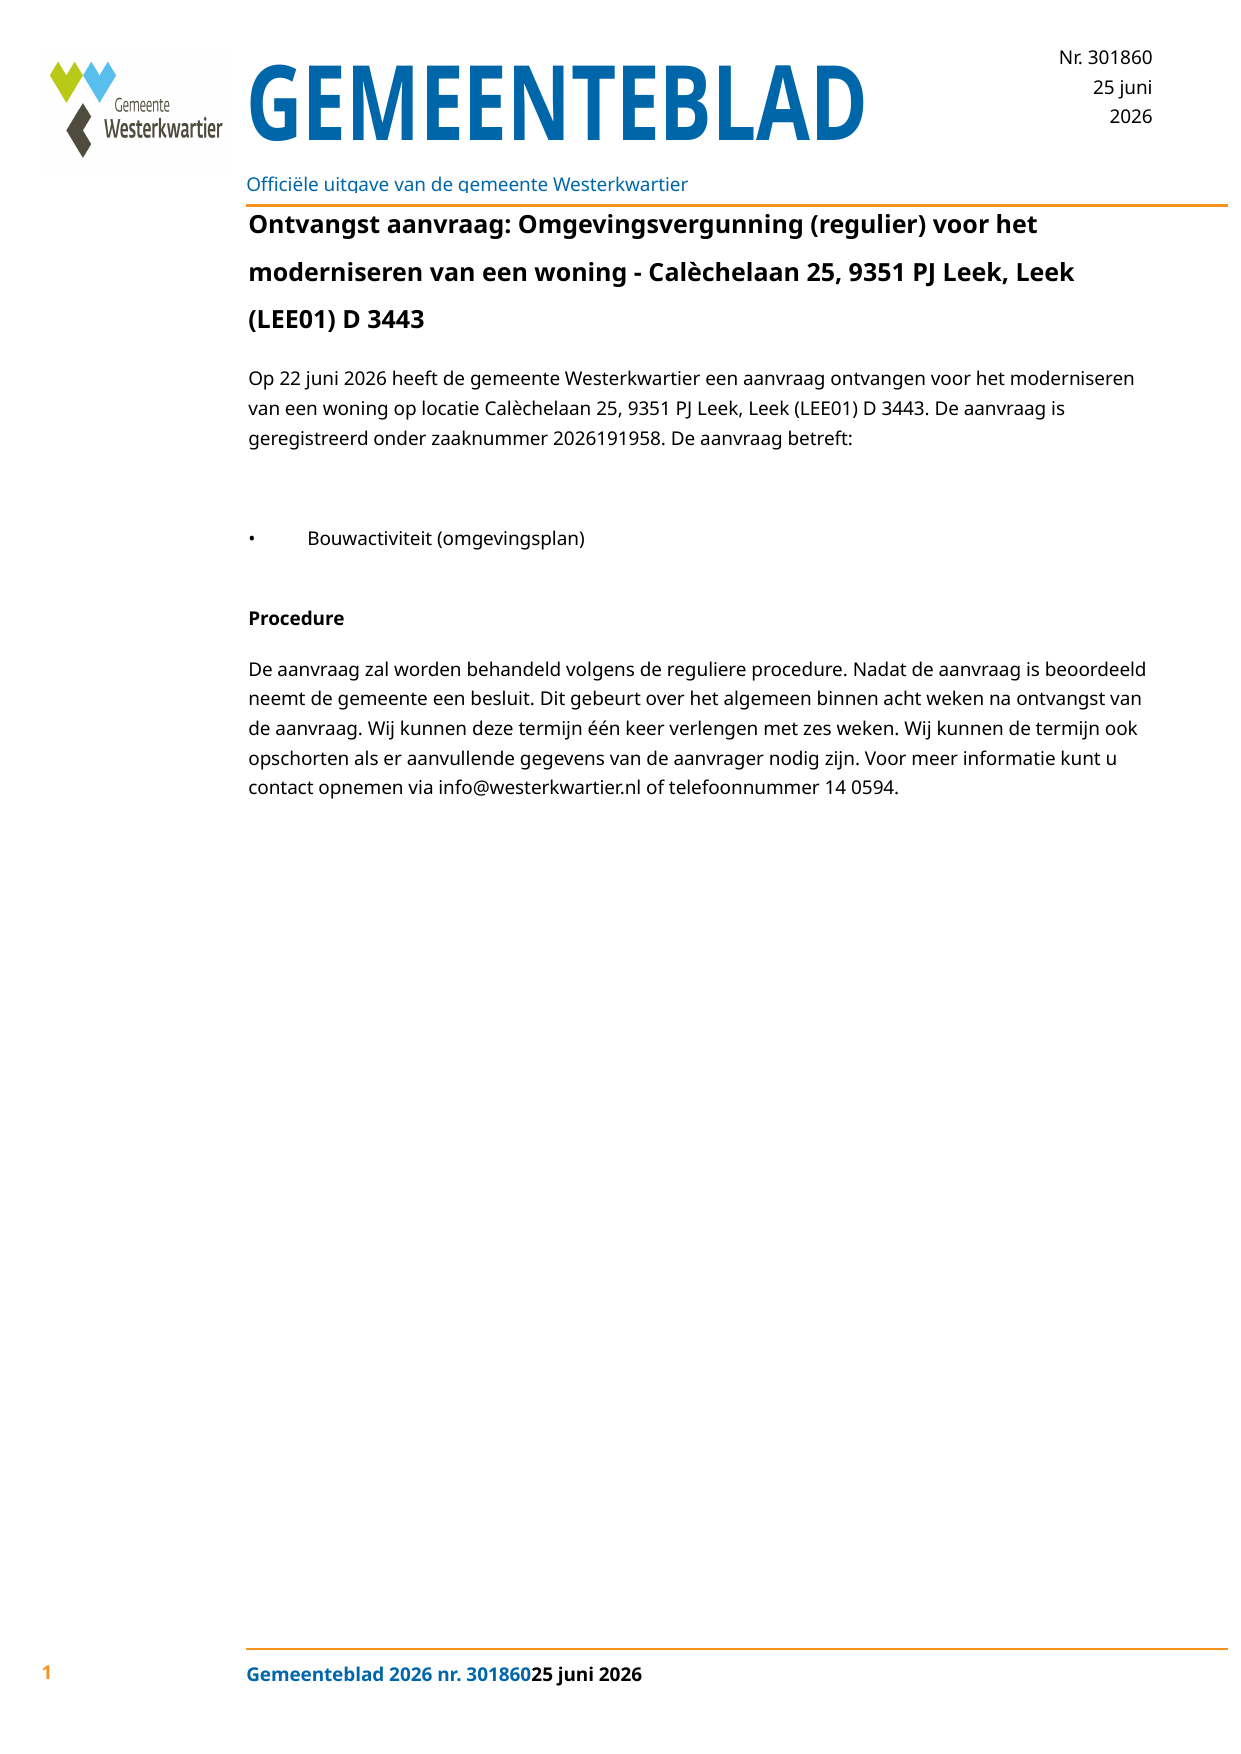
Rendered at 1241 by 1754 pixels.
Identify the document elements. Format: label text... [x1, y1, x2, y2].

text De aanvraag zal worden behandeld volgens de reguliere procedure. Nadat de aanvraag is beoordeeld neemt de gemeente een besluit. Dit gebeurt over het algemeen binnen acht weken na ontvangst van de aanvraag. Wij kunnen deze termijn één keer verlengen met zes weken. Wij kunnen de termijn ook opschorten als er aanvullende gegevens van de aanvrager nodig zijn. Voor meer informatie kunt u contact opnemen via info@westerkwartier.nl of telefoonnummer 14 0594. [248, 656, 1152, 800]
picture [41, 47, 231, 172]
text Procedure [248, 606, 1152, 631]
text Op 22 juni 2026 heeft de gemeente Westerkwartier een aanvraag ontvangen voor het moderniseren van een woning op locatie Calèchelaan 25, 9351 PJ Leek, Leek (LEE01) D 3443. De aanvraag is geregistreerd onder zaaknummer 2026191958. De aanvraag betreft: [248, 366, 1152, 450]
text Ontvangst aanvraag: Omgevingsvergunning (regulier) voor het moderniseren van een woning - Calèchelaan 25, 9351 PJ Leek, Leek (LEE01) D 3443 [248, 207, 1152, 336]
list Bouwactiviteit (omgevingsplan) [248, 526, 1152, 551]
